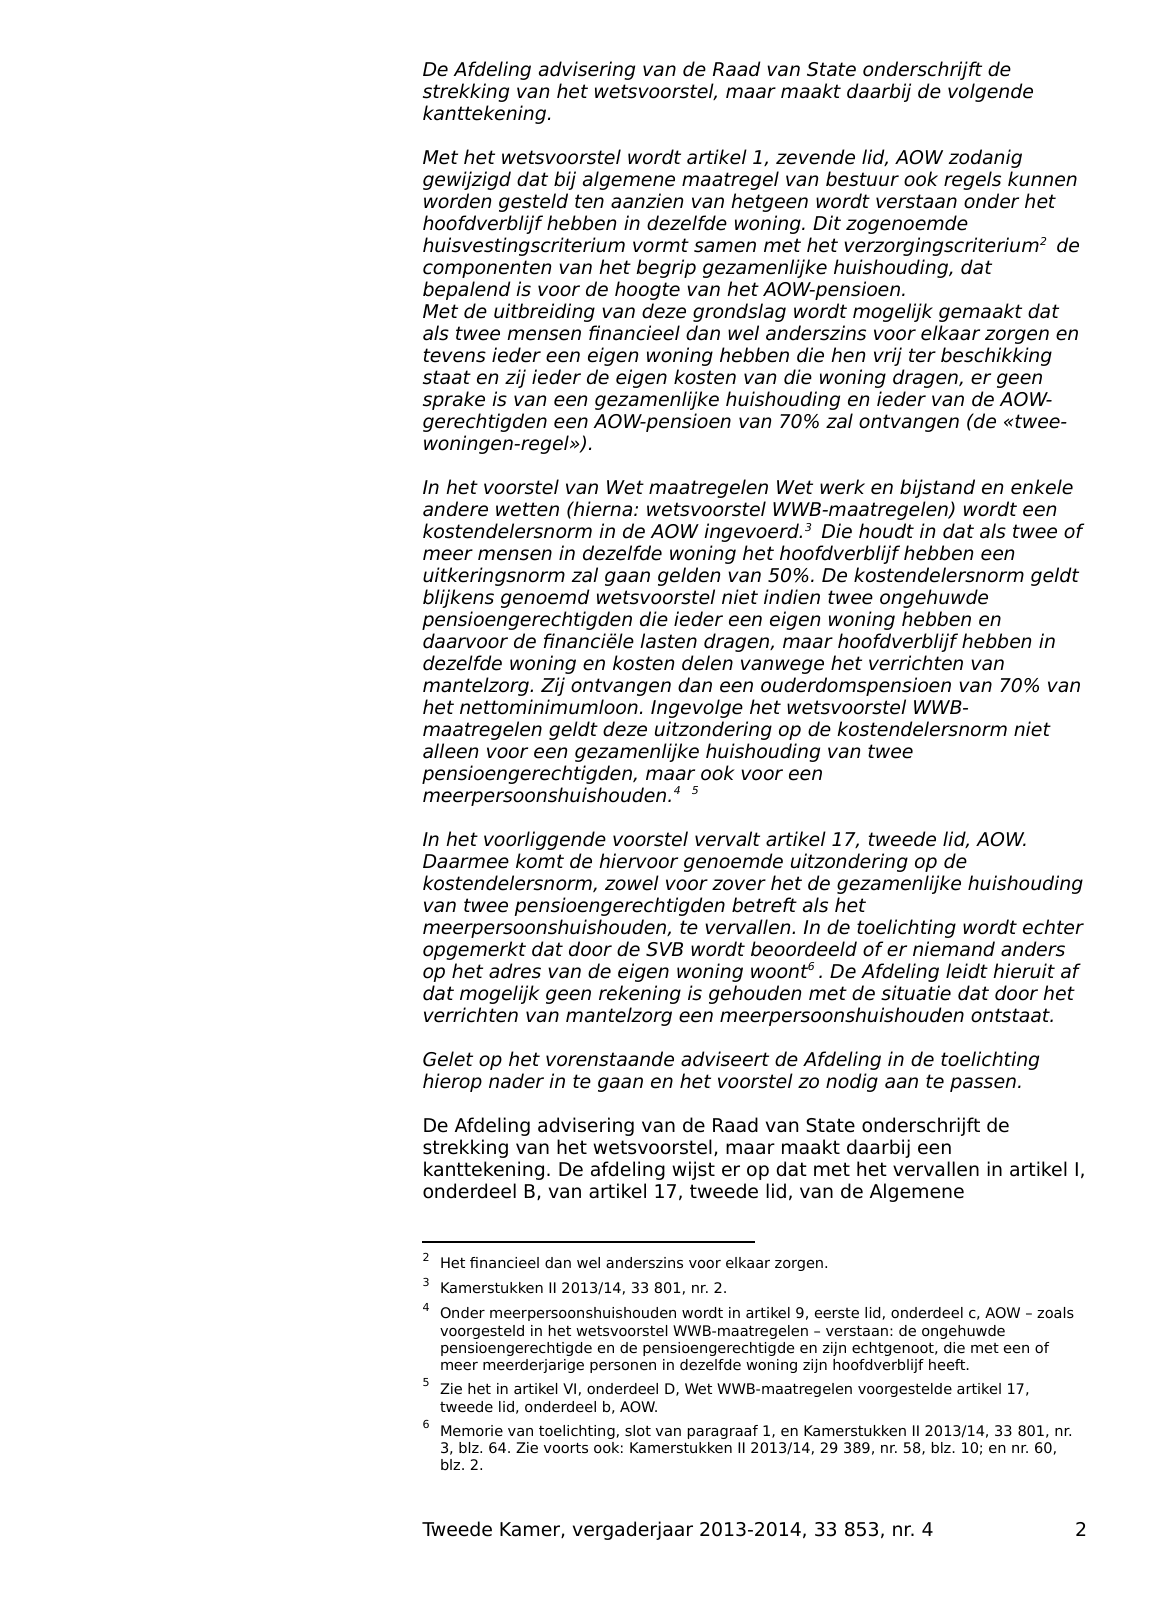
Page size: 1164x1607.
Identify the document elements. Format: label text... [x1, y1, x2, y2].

text Gelet op het vorenstaande adviseert de Afdeling in de toelichting hierop nader in te gaan en het voorstel zo nodig aan te passen. [422, 1049, 1087, 1093]
text Het financieel dan wel anderszins voor elkaar zorgen. [422, 1251, 1087, 1273]
text Kamerstukken II 2013/14, 33 801, nr. 2. [422, 1276, 1087, 1298]
text De Afdeling advisering van de Raad van State onderschrijft de strekking van het wetsvoorstel, maar maakt daarbij de volgende kanttekening. [422, 59, 1087, 125]
text Memorie van toelichting, slot van paragraaf 1, en Kamerstukken II 2013/14, 33 801, nr. 3, blz. 64. Zie voorts ook: Kamerstukken II 2013/14, 29 389, nr. 58, blz. 10; en nr. 60, blz. 2. [422, 1418, 1087, 1474]
text In het voorstel van Wet maatregelen Wet werk en bijstand en enkele andere wetten (hierna: wetsvoorstel WWB-maatregelen) wordt een kostendelersnorm in de AOW ingevoerd. Die houdt in dat als twee of meer mensen in dezelfde woning het hoofdverblijf hebben een uitkeringsnorm zal gaan gelden van 50%. De kostendelersnorm geldt blijkens genoemd wetsvoorstel niet indien twee ongehuwde pensioengerechtigden die ieder een eigen woning hebben en daarvoor de financiële lasten dragen, maar hoofdverblijf hebben in dezelfde woning en kosten delen vanwege het verrichten van mantelzorg. Zij ontvangen dan een ouderdomspensioen van 70% van het nettominimumloon. Ingevolge het wetsvoorstel WWB-maatregelen geldt deze uitzondering op de kostendelersnorm niet alleen voor een gezamenlijke huishouding van twee pensioengerechtigden, maar ook voor een meerpersoonshuishouden. [422, 477, 1087, 807]
text Met de uitbreiding van deze grondslag wordt mogelijk gemaakt dat als twee mensen financieel dan wel anderszins voor elkaar zorgen en tevens ieder een eigen woning hebben die hen vrij ter beschikking staat en zij ieder de eigen kosten van die woning dragen, er geen sprake is van een gezamenlijke huishouding en ieder van de AOW-gerechtigden een AOW-pensioen van 70% zal ontvangen (de «twee-woningen-regel»). [422, 301, 1087, 455]
text Onder meerpersoonshuishouden wordt in artikel 9, eerste lid, onderdeel c, AOW – zoals voorgesteld in het wetsvoorstel WWB-maatregelen – verstaan: de ongehuwde pensioengerechtigde en de pensioengerechtigde en zijn echtgenoot, die met een of meer meerderjarige personen in dezelfde woning zijn hoofdverblijf heeft. [422, 1301, 1087, 1374]
text Met het wetsvoorstel wordt artikel 1, zevende lid, AOW zodanig gewijzigd dat bij algemene maatregel van bestuur ook regels kunnen worden gesteld ten aanzien van hetgeen wordt verstaan onder het hoofdverblijf hebben in dezelfde woning. Dit zogenoemde huisvestingscriterium vormt samen met het verzorgingscriterium de componenten van het begrip gezamenlijke huishouding, dat bepalend is voor de hoogte van het AOW-pensioen. [422, 147, 1087, 301]
text Zie het in artikel VI, onderdeel D, Wet WWB-maatregelen voorgestelde artikel 17, tweede lid, onderdeel b, AOW. [422, 1377, 1087, 1416]
text De Afdeling advisering van de Raad van State onderschrijft de strekking van het wetsvoorstel, maar maakt daarbij een kanttekening. De afdeling wijst er op dat met het vervallen in artikel I, onderdeel B, van artikel 17, tweede lid, van de Algemene [422, 1115, 1087, 1203]
text In het voorliggende voorstel vervalt artikel 17, tweede lid, AOW. Daarmee komt de hiervoor genoemde uitzondering op de kostendelersnorm, zowel voor zover het de gezamenlijke huishouding van twee pensioengerechtigden betreft als het meerpersoonshuishouden, te vervallen. In de toelichting wordt echter opgemerkt dat door de SVB wordt beoordeeld of er niemand anders op het adres van de eigen woning woont. De Afdeling leidt hieruit af dat mogelijk geen rekening is gehouden met de situatie dat door het verrichten van mantelzorg een meerpersoonshuishouden ontstaat. [422, 829, 1087, 1027]
